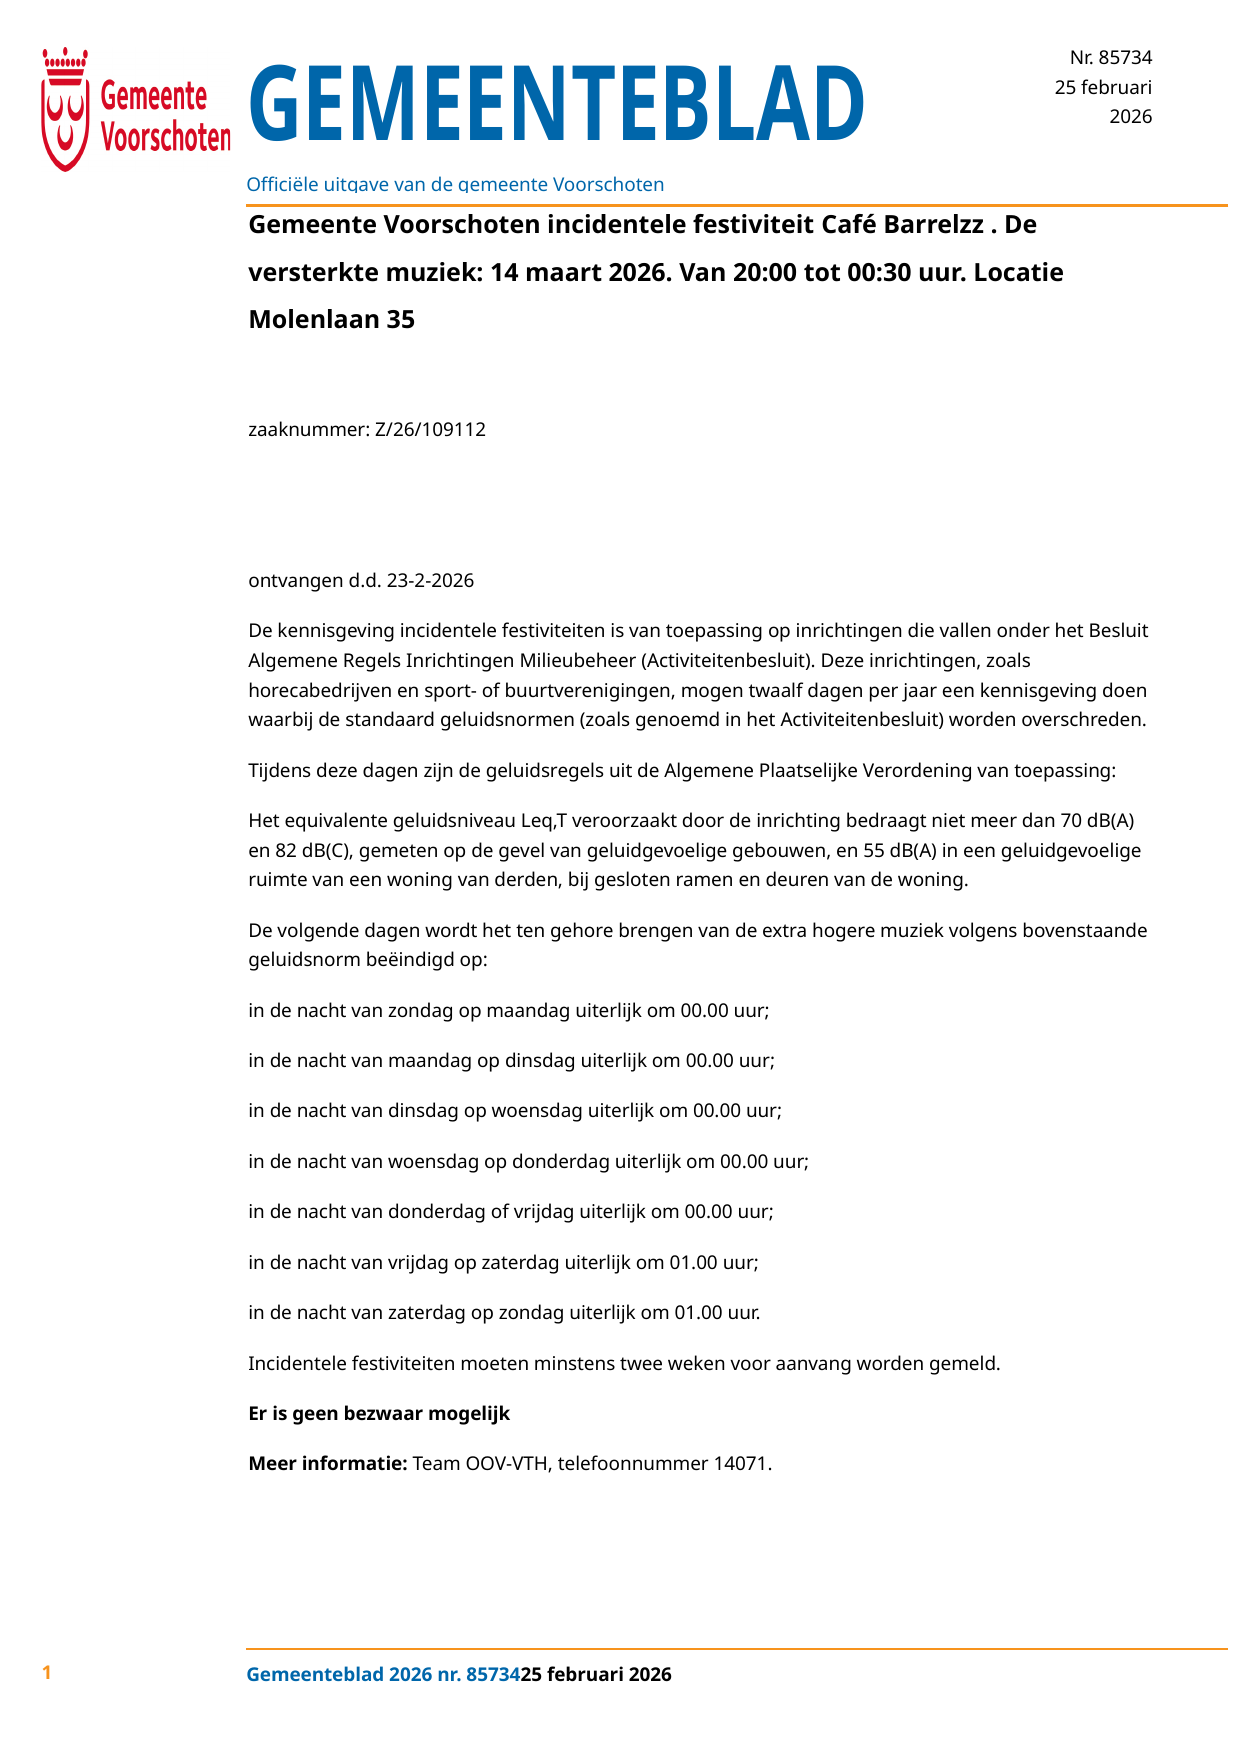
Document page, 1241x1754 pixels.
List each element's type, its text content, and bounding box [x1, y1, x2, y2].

text De kennisgeving incidentele festiviteiten is van toepassing op inrichtingen die vallen onder het Besluit Algemene Regels Inrichtingen Milieubeheer (Activiteitenbesluit). Deze inrichtingen, zoals horecabedrijven en sport- of buurtverenigingen, mogen twaalf dagen per jaar een kennisgeving doen waarbij de standaard geluidsnormen (zoals genoemd in het Activiteitenbesluit) worden overschreden. [248, 618, 1152, 732]
text zaaknummer: Z/26/109112 [248, 416, 1152, 442]
text in de nacht van maandag op dinsdag uiterlijk om 00.00 uur; [248, 1047, 1152, 1073]
text Incidentele festiviteiten moeten minstens twee weken voor aanvang worden gemeld. [248, 1350, 1152, 1375]
text Meer informatie: Team OOV-VTH, telefoonnummer 14071. [248, 1451, 1152, 1476]
text in de nacht van zaterdag op zondag uiterlijk om 01.00 uur. [248, 1299, 1152, 1325]
text Het equivalente geluidsniveau Leq,T veroorzaakt door de inrichting bedraagt niet meer dan 70 dB(A) en 82 dB(C), gemeten op de gevel van geluidgevoelige gebouwen, en 55 dB(A) in een geluidgevoelige ruimte van een woning van derden, bij gesloten ramen en deuren van de woning. [248, 807, 1152, 892]
picture [41, 47, 231, 172]
text De volgende dagen wordt het ten gehore brengen van de extra hogere muziek volgens bovenstaande geluidsnorm beëindigd op: [248, 917, 1152, 972]
text in de nacht van zondag op maandag uiterlijk om 00.00 uur; [248, 997, 1152, 1022]
text in de nacht van vrijdag op zaterdag uiterlijk om 01.00 uur; [248, 1249, 1152, 1274]
text Er is geen bezwaar mogelijk [248, 1400, 1152, 1426]
text in de nacht van dinsdag op woensdag uiterlijk om 00.00 uur; [248, 1098, 1152, 1123]
text in de nacht van donderdag of vrijdag uiterlijk om 00.00 uur; [248, 1198, 1152, 1224]
text in de nacht van woensdag op donderdag uiterlijk om 00.00 uur; [248, 1148, 1152, 1174]
text ontvangen d.d. 23-2-2026 [248, 567, 1152, 593]
text Gemeente Voorschoten incidentele festiviteit Café Barrelzz . De versterkte muziek: 14 maart 2026. Van 20:00 tot 00:30 uur. Locatie Molenlaan 35 [248, 207, 1152, 336]
text Tijdens deze dagen zijn de geluidsregels uit de Algemene Plaatselijke Verordening van toepassing: [248, 757, 1152, 782]
